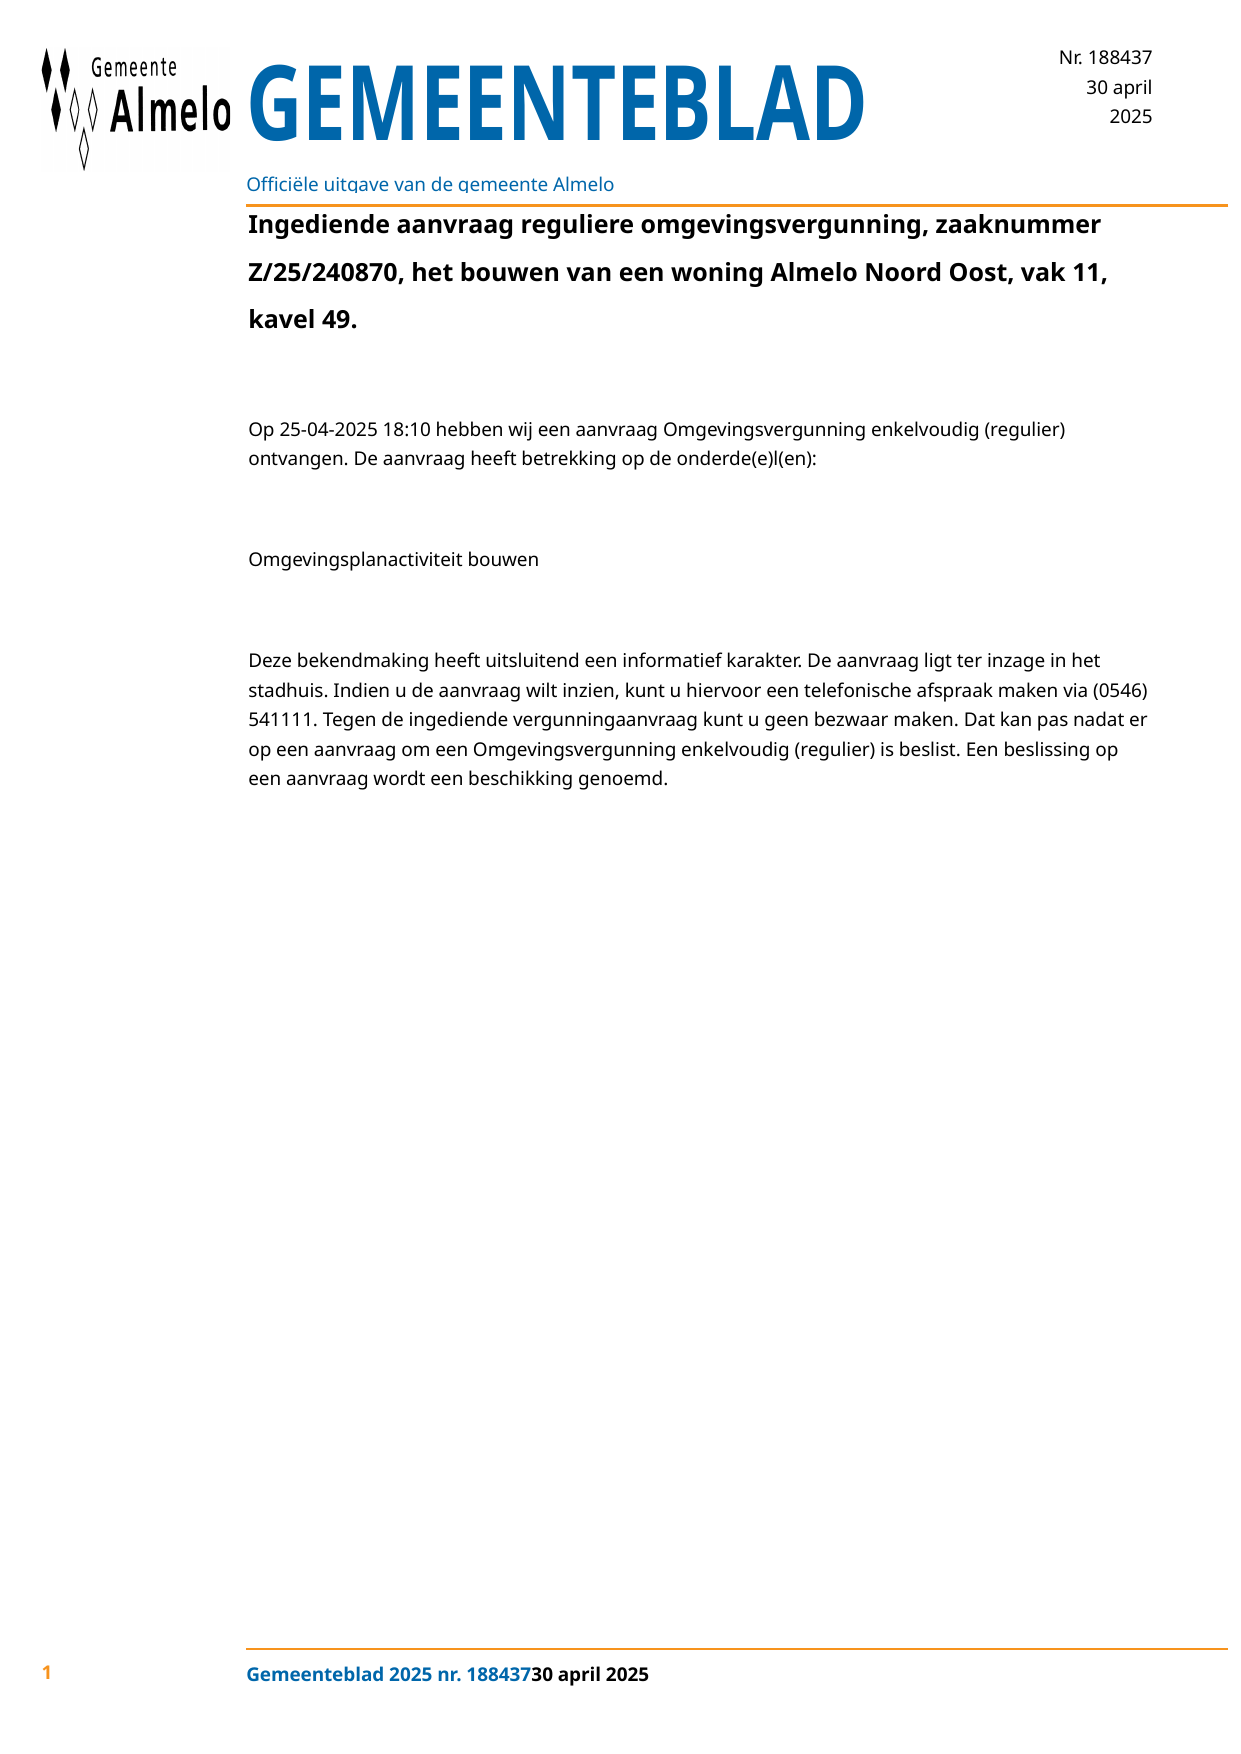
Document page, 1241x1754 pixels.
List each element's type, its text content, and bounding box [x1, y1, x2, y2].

text Op 25-04-2025 18:10 hebben wij een aanvraag Omgevingsvergunning enkelvoudig (regulier) ontvangen. De aanvraag heeft betrekking op de onderde(e)l(en): [248, 416, 1152, 471]
picture [41, 47, 231, 172]
text Omgevingsplanactiviteit bouwen [248, 546, 1152, 572]
text Ingediende aanvraag reguliere omgevingsvergunning, zaaknummer Z/25/240870, het bouwen van een woning Almelo Noord Oost, vak 11, kavel 49. [248, 207, 1152, 336]
text Deze bekendmaking heeft uitsluitend een informatief karakter. De aanvraag ligt ter inzage in het stadhuis. Indien u de aanvraag wilt inzien, kunt u hiervoor een telefonische afspraak maken via (0546) 541111. Tegen de ingediende vergunningaanvraag kunt u geen bezwaar maken. Dat kan pas nadat er op een aanvraag om een Omgevingsvergunning enkelvoudig (regulier) is beslist. Een beslissing op een aanvraag wordt een beschikking genoemd. [248, 647, 1152, 791]
